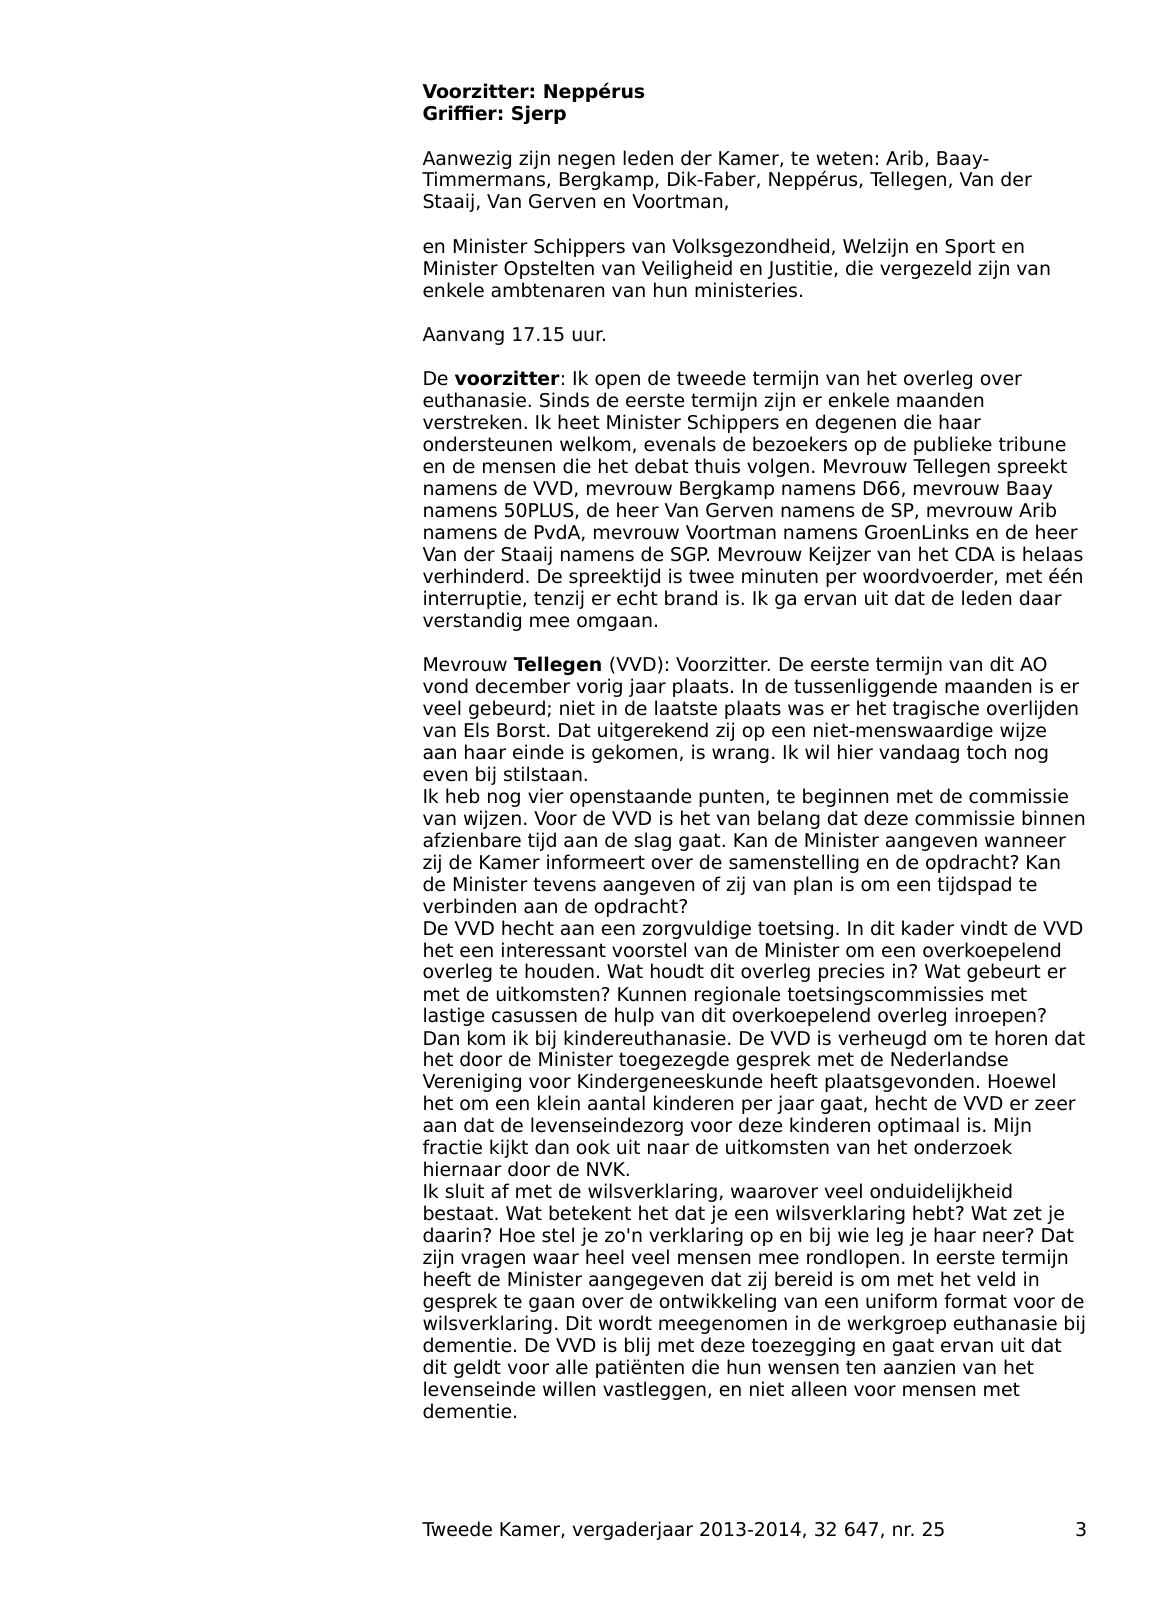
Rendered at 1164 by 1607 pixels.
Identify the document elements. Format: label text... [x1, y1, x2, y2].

text Aanwezig zijn negen leden der Kamer, te weten: Arib, Baay-Timmermans, Bergkamp, Dik-Faber, Neppérus, Tellegen, Van der Staaij, Van Gerven en Voortman, [422, 147, 1087, 213]
text en Minister Schippers van Volksgezondheid, Welzijn en Sport en Minister Opstelten van Veiligheid en Justitie, die vergezeld zijn van enkele ambtenaren van hun ministeries. [422, 236, 1087, 301]
text Ik sluit af met de wilsverklaring, waarover veel onduidelijkheid bestaat. Wat betekent het dat je een wilsverklaring hebt? Wat zet je daarin? Hoe stel je zo'n verklaring op en bij wie leg je haar neer? Dat zijn vragen waar heel veel mensen mee rondlopen. In eerste termijn heeft de Minister aangegeven dat zij bereid is om met het veld in gesprek te gaan over de ontwikkeling van een uniform format voor de wilsverklaring. Dit wordt meegenomen in de werkgroep euthanasie bij dementie. De VVD is blij met deze toezegging en gaat ervan uit dat dit geldt voor alle patiënten die hun wensen ten aanzien van het levenseinde willen vastleggen, en niet alleen voor mensen met dementie. [422, 1181, 1087, 1423]
text Mevrouw Tellegen (VVD): Voorzitter. De eerste termijn van dit AO vond december vorig jaar plaats. In de tussenliggende maanden is er veel gebeurd; niet in de laatste plaats was er het tragische overlijden van Els Borst. Dat uitgerekend zij op een niet-menswaardige wijze aan haar einde is gekomen, is wrang. Ik wil hier vandaag toch nog even bij stilstaan. [422, 654, 1087, 786]
text Ik heb nog vier openstaande punten, te beginnen met de commissie van wijzen. Voor de VVD is het van belang dat deze commissie binnen afzienbare tijd aan de slag gaat. Kan de Minister aangeven wanneer zij de Kamer informeert over de samenstelling en de opdracht? Kan de Minister tevens aangeven of zij van plan is om een tijdspad te verbinden aan de opdracht? [422, 786, 1087, 917]
text De voorzitter: Ik open de tweede termijn van het overleg over euthanasie. Sinds de eerste termijn zijn er enkele maanden verstreken. Ik heet Minister Schippers en degenen die haar ondersteunen welkom, evenals de bezoekers op de publieke tribune en de mensen die het debat thuis volgen. Mevrouw Tellegen spreekt namens de VVD, mevrouw Bergkamp namens D66, mevrouw Baay namens 50PLUS, de heer Van Gerven namens de SP, mevrouw Arib namens de PvdA, mevrouw Voortman namens GroenLinks en de heer Van der Staaij namens de SGP. Mevrouw Keijzer van het CDA is helaas verhinderd. De spreektijd is twee minuten per woordvoerder, met één interruptie, tenzij er echt brand is. Ik ga ervan uit dat de leden daar verstandig mee omgaan. [422, 368, 1087, 632]
text Aanvang 17.15 uur. [422, 324, 1087, 346]
text De VVD hecht aan een zorgvuldige toetsing. In dit kader vindt de VVD het een interessant voorstel van de Minister om een overkoepelend overleg te houden. Wat houdt dit overleg precies in? Wat gebeurt er met de uitkomsten? Kunnen regionale toetsingscommissies met lastige casussen de hulp van dit overkoepelend overleg inroepen? [422, 917, 1087, 1027]
text Dan kom ik bij kindereuthanasie. De VVD is verheugd om te horen dat het door de Minister toegezegde gesprek met de Nederlandse Vereniging voor Kindergeneeskunde heeft plaatsgevonden. Hoewel het om een klein aantal kinderen per jaar gaat, hecht de VVD er zeer aan dat de levenseindezorg voor deze kinderen optimaal is. Mijn fractie kijkt dan ook uit naar de uitkomsten van het onderzoek hiernaar door de NVK. [422, 1027, 1087, 1181]
text Griffier: Sjerp [422, 103, 1087, 125]
text Voorzitter: Neppérus [422, 81, 1087, 103]
